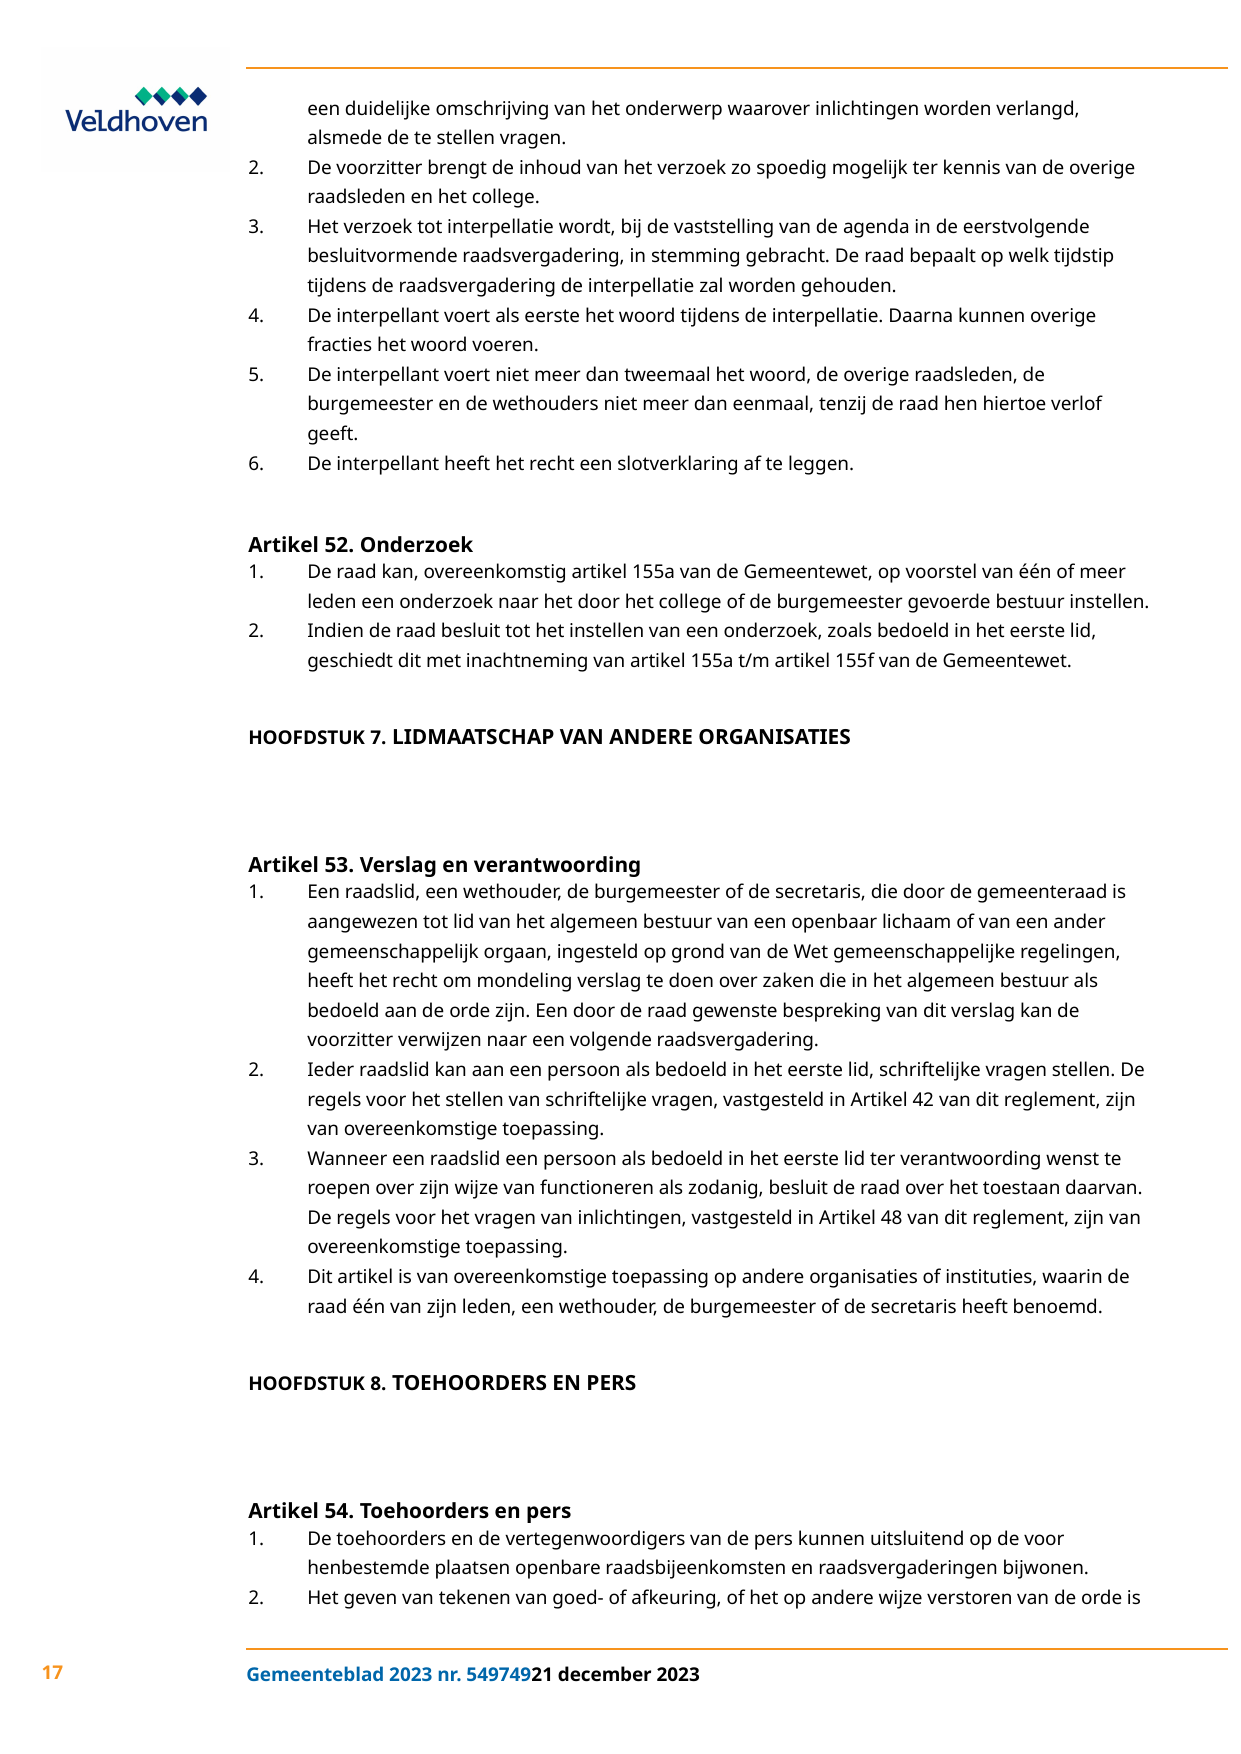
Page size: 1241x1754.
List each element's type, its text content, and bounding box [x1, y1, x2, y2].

list De interpellant heeft het recht een slotverklaring af te leggen. [248, 450, 1152, 476]
list De voorzitter brengt de inhoud van het verzoek zo spoedig mogelijk ter kennis van de overige raadsleden en het college. [248, 154, 1152, 209]
text Artikel 53. Verslag en verantwoording [248, 850, 1152, 879]
list Het verzoek tot interpellatie wordt, bij de vaststelling van de agenda in de eerstvolgende besluitvormende raadsvergadering, in stemming gebracht. De raad bepaalt op welk tijdstip tijdens de raadsvergadering de interpellatie zal worden gehouden. [248, 213, 1152, 298]
list De toehoorders en de vertegenwoordigers van de pers kunnen uitsluitend op de voor henbestemde plaatsen openbare raadsbijeenkomsten en raadsvergaderingen bijwonen. [248, 1525, 1152, 1580]
list Het geven van tekenen van goed- of afkeuring, of het op andere wijze verstoren van de orde is [248, 1584, 1152, 1609]
list een duidelijke omschrijving van het onderwerp waarover inlichtingen worden verlangd, alsmede de te stellen vragen. [248, 95, 1152, 150]
text HOOFDSTUK 7. LIDMAATSCHAP VAN ANDERE ORGANISATIES [248, 722, 1152, 751]
list Een raadslid, een wethouder, de burgemeester of de secretaris, die door de gemeenteraad is aangewezen tot lid van het algemeen bestuur van een openbaar lichaam of van een ander gemeenschappelijk orgaan, ingesteld op grond van de Wet gemeenschappelijke regelingen, heeft het recht om mondeling verslag te doen over zaken die in het algemeen bestuur als bedoeld aan de orde zijn. Een door de raad gewenste bespreking van dit verslag kan de voorzitter verwijzen naar een volgende raadsvergadering. [248, 879, 1152, 1052]
text Artikel 52. Onderzoek [248, 530, 1152, 558]
list Dit artikel is van overeenkomstige toepassing op andere organisaties of instituties, waarin de raad één van zijn leden, een wethouder, de burgemeester of de secretaris heeft benoemd. [248, 1263, 1152, 1319]
list De interpellant voert niet meer dan tweemaal het woord, de overige raadsleden, de burgemeester en de wethouders niet meer dan eenmaal, tenzij de raad hen hiertoe verlof geeft. [248, 361, 1152, 446]
list De interpellant voert als eerste het woord tijdens de interpellatie. Daarna kunnen overige fracties het woord voeren. [248, 302, 1152, 357]
text Artikel 54. Toehoorders en pers [248, 1496, 1152, 1525]
list Wanneer een raadslid een persoon als bedoeld in het eerste lid ter verantwoording wenst te roepen over zijn wijze van functioneren als zodanig, besluit de raad over het toestaan daarvan. De regels voor het vragen van inlichtingen, vastgesteld in Artikel 48 van dit reglement, zijn van overeenkomstige toepassing. [248, 1145, 1152, 1259]
list De raad kan, overeenkomstig artikel 155a van de Gemeentewet, op voorstel van één of meer leden een onderzoek naar het door het college of de burgemeester gevoerde bestuur instellen. [248, 558, 1152, 613]
text HOOFDSTUK 8. TOEHOORDERS EN PERS [248, 1368, 1152, 1397]
list Ieder raadslid kan aan een persoon als bedoeld in het eerste lid, schriftelijke vragen stellen. De regels voor het stellen van schriftelijke vragen, vastgesteld in Artikel 42 van dit reglement, zijn van overeenkomstige toepassing. [248, 1056, 1152, 1141]
picture [41, 47, 231, 172]
list Indien de raad besluit tot het instellen van een onderzoek, zoals bedoeld in het eerste lid, geschiedt dit met inachtneming van artikel 155a t/m artikel 155f van de Gemeentewet. [248, 617, 1152, 673]
